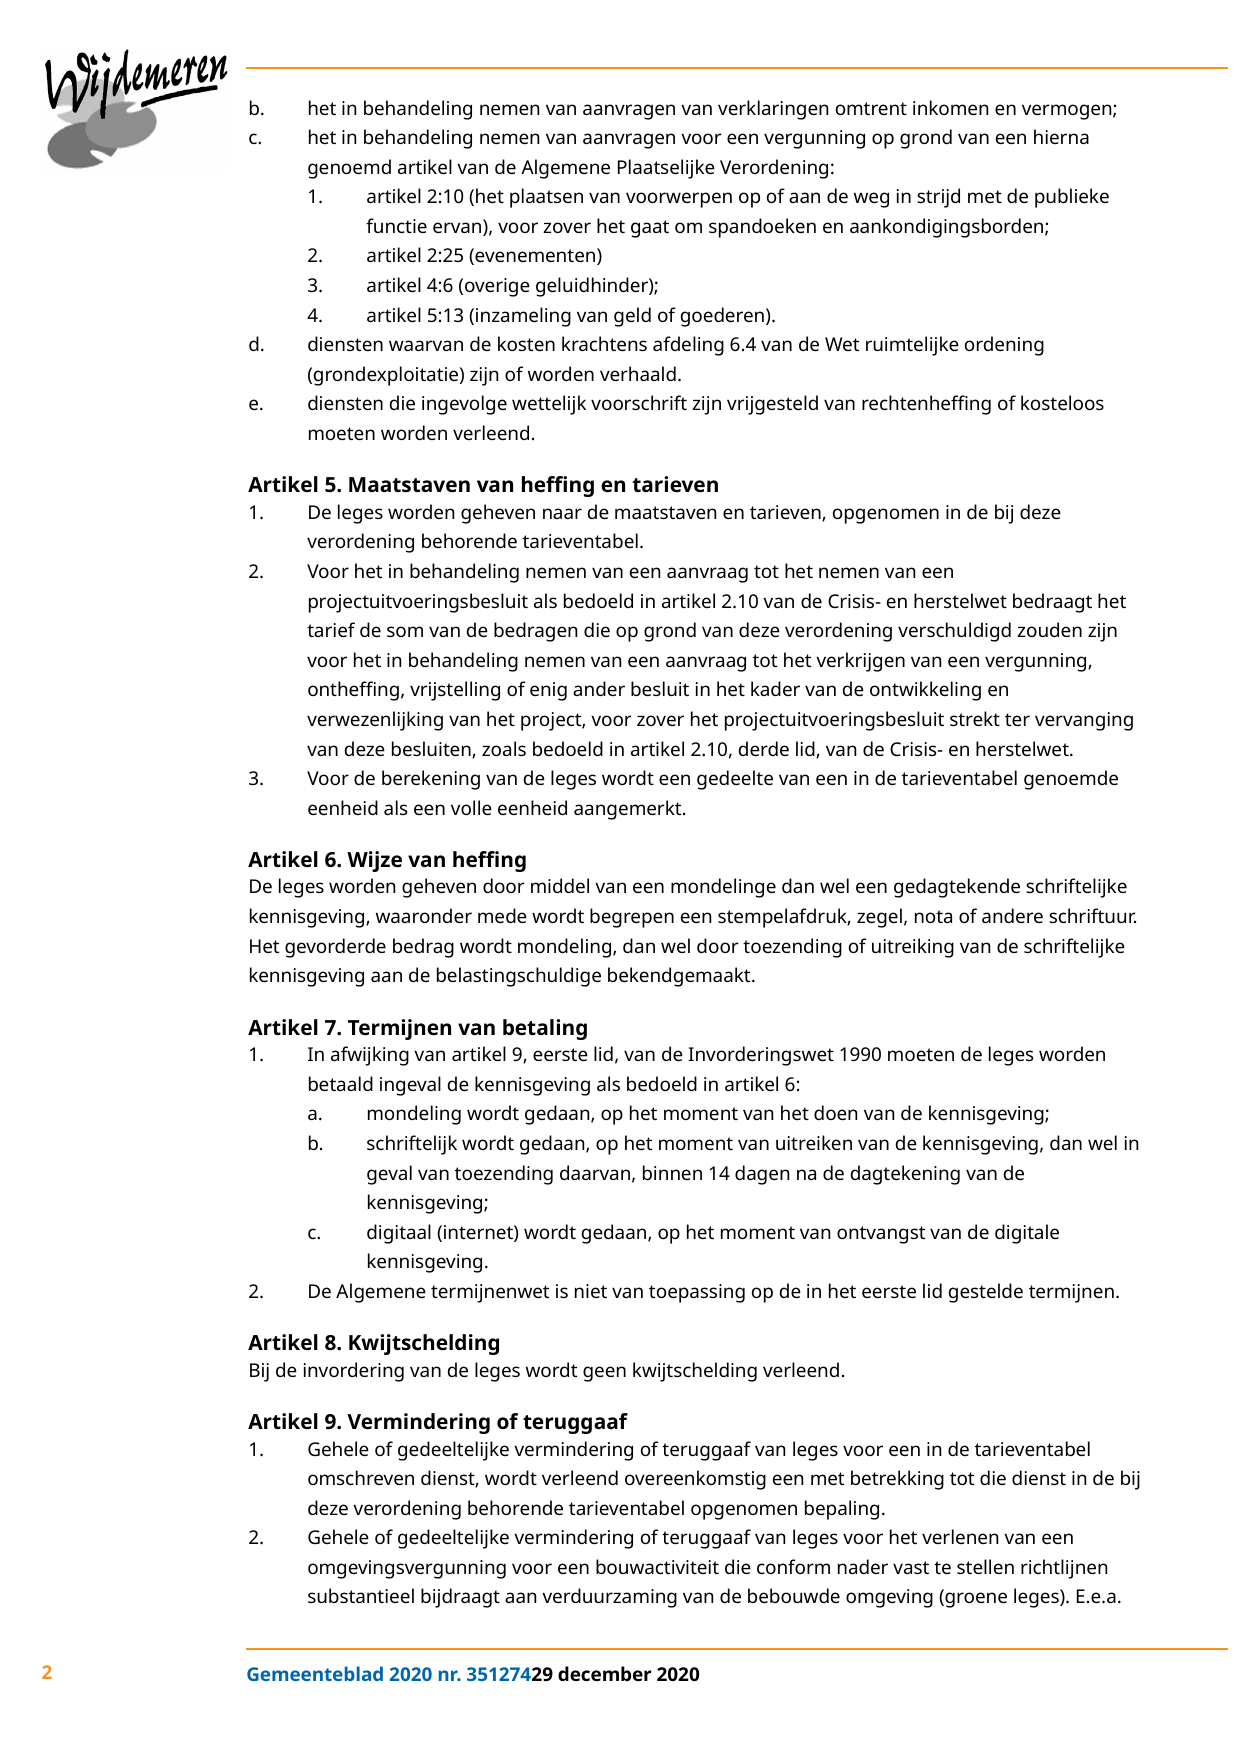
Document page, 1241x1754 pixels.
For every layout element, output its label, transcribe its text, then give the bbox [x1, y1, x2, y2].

list diensten waarvan de kosten krachtens afdeling 6.4 van de Wet ruimtelijke ordening (grondexploitatie) zijn of worden verhaald. [248, 331, 1152, 387]
list artikel 2:25 (evenementen) [307, 243, 1152, 268]
list artikel 4:6 (overige geluidhinder); [307, 272, 1152, 298]
list artikel 2:10 (het plaatsen van voorwerpen op of aan de weg in strijd met de publieke functie ervan), voor zover het gaat om spandoeken en aankondigingsborden; [307, 183, 1152, 239]
list mondeling wordt gedaan, op het moment van het doen van de kennisgeving; [307, 1101, 1152, 1126]
text De leges worden geheven door middel van een mondelinge dan wel een gedagtekende schriftelijke kennisgeving, waaronder mede wordt begrepen een stempelafdruk, zegel, nota of andere schriftuur. Het gevorderde bedrag wordt mondeling, dan wel door toezending of uitreiking van de schriftelijke kennisgeving aan de belastingschuldige bekendgemaakt. [248, 874, 1152, 988]
list De Algemene termijnenwet is niet van toepassing op de in het eerste lid gestelde termijnen. [248, 1278, 1152, 1304]
list Voor de berekening van de leges wordt een gedeelte van een in de tarieventabel genoemde eenheid als een volle eenheid aangemerkt. [248, 765, 1152, 821]
text Artikel 6. Wijze van heffing [248, 845, 1152, 874]
text Artikel 5. Maatstaven van heffing en tarieven [248, 471, 1152, 499]
list In afwijking van artikel 9, eerste lid, van de Invorderingswet 1990 moeten de leges worden betaald ingeval de kennisgeving als bedoeld in artikel 6: [248, 1041, 1152, 1097]
text Artikel 7. Termijnen van betaling [248, 1013, 1152, 1041]
list diensten die ingevolge wettelijk voorschrift zijn vrijgesteld van rechtenheffing of kosteloos moeten worden verleend. [248, 391, 1152, 446]
text Bij de invordering van de leges wordt geen kwijtschelding verleend. [248, 1357, 1152, 1383]
text Artikel 9. Vermindering of teruggaaf [248, 1407, 1152, 1436]
list Voor het in behandeling nemen van een aanvraag tot het nemen van een projectuitvoeringsbesluit als bedoeld in artikel 2.10 van de Crisis- en herstelwet bedraagt het tarief de som van de bedragen die op grond van deze verordening verschuldigd zouden zijn voor het in behandeling nemen van een aanvraag tot het verkrijgen van een vergunning, ontheffing, vrijstelling of enig ander besluit in het kader van de ontwikkeling en verwezenlijking van het project, voor zover het projectuitvoeringsbesluit strekt ter vervanging van deze besluiten, zoals bedoeld in artikel 2.10, derde lid, van de Crisis- en herstelwet. [248, 558, 1152, 761]
list artikel 5:13 (inzameling van geld of goederen). [307, 302, 1152, 328]
picture [41, 47, 231, 172]
list het in behandeling nemen van aanvragen van verklaringen omtrent inkomen en vermogen; [248, 95, 1152, 121]
list digitaal (internet) wordt gedaan, op het moment van ontvangst van de digitale kennisgeving. [307, 1219, 1152, 1274]
list De leges worden geheven naar de maatstaven en tarieven, opgenomen in de bij deze verordening behorende tarieventabel. [248, 499, 1152, 554]
list Gehele of gedeeltelijke vermindering of teruggaaf van leges voor het verlenen van een omgevingsvergunning voor een bouwactiviteit die conform nader vast te stellen richtlijnen substantieel bijdraagt aan verduurzaming van de bebouwde omgeving (groene leges). E.e.a. [248, 1524, 1152, 1609]
list Gehele of gedeeltelijke vermindering of teruggaaf van leges voor een in de tarieventabel omschreven dienst, wordt verleend overeenkomstig een met betrekking tot die dienst in de bij deze verordening behorende tarieventabel opgenomen bepaling. [248, 1436, 1152, 1521]
text Artikel 8. Kwijtschelding [248, 1328, 1152, 1357]
list schriftelijk wordt gedaan, op het moment van uitreiken van de kennisgeving, dan wel in geval van toezending daarvan, binnen 14 dagen na de dagtekening van de kennisgeving; [307, 1130, 1152, 1215]
list het in behandeling nemen van aanvragen voor een vergunning op grond van een hierna genoemd artikel van de Algemene Plaatselijke Verordening: [248, 124, 1152, 180]
